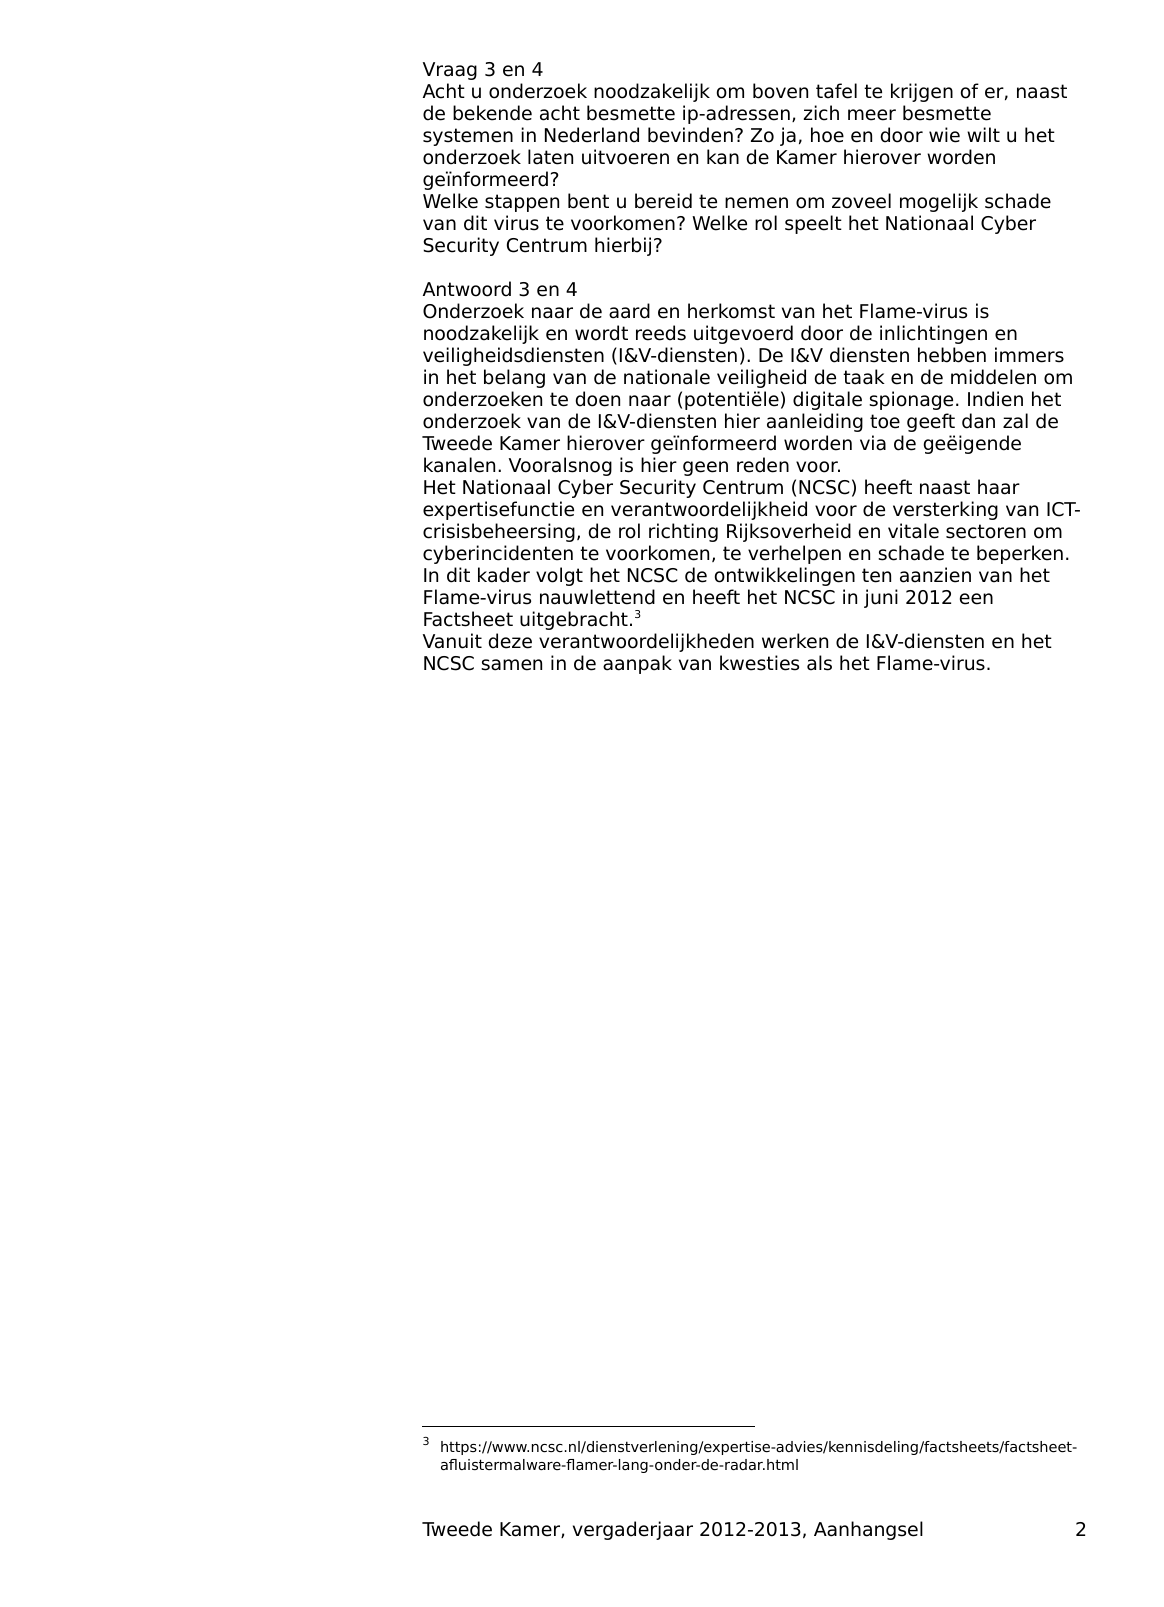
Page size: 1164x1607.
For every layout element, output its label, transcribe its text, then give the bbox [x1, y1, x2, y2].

text Welke stappen bent u bereid te nemen om zoveel mogelijk schade van dit virus te voorkomen? Welke rol speelt het Nationaal Cyber Security Centrum hierbij? [422, 191, 1087, 257]
text Het Nationaal Cyber Security Centrum (NCSC) heeft naast haar expertisefunctie en verantwoordelijkheid voor de versterking van ICT-crisisbeheersing, de rol richting Rijksoverheid en vitale sectoren om cyberincidenten te voorkomen, te verhelpen en schade te beperken. In dit kader volgt het NCSC de ontwikkelingen ten aanzien van het Flame-virus nauwlettend en heeft het NCSC in juni 2012 een Factsheet uitgebracht. [422, 477, 1087, 631]
text Vanuit deze verantwoordelijkheden werken de I&V-diensten en het NCSC samen in de aanpak van kwesties als het Flame-virus. [422, 631, 1087, 675]
text Vraag 3 en 4 [422, 59, 1087, 81]
text Acht u onderzoek noodzakelijk om boven tafel te krijgen of er, naast de bekende acht besmette ip-adressen, zich meer besmette systemen in Nederland bevinden? Zo ja, hoe en door wie wilt u het onderzoek laten uitvoeren en kan de Kamer hierover worden geïnformeerd? [422, 81, 1087, 191]
text https://www.ncsc.nl/dienstverlening/expertise-advies/kennisdeling/factsheets/factsheet-afluistermalware-flamer-lang-onder-de-radar.html [422, 1435, 1087, 1474]
text Antwoord 3 en 4 [422, 279, 1087, 301]
text Onderzoek naar de aard en herkomst van het Flame-virus is noodzakelijk en wordt reeds uitgevoerd door de inlichtingen en veiligheidsdiensten (I&V-diensten). De I&V diensten hebben immers in het belang van de nationale veiligheid de taak en de middelen om onderzoeken te doen naar (potentiële) digitale spionage. Indien het onderzoek van de I&V-diensten hier aanleiding toe geeft dan zal de Tweede Kamer hierover geïnformeerd worden via de geëigende kanalen. Vooralsnog is hier geen reden voor. [422, 301, 1087, 477]
